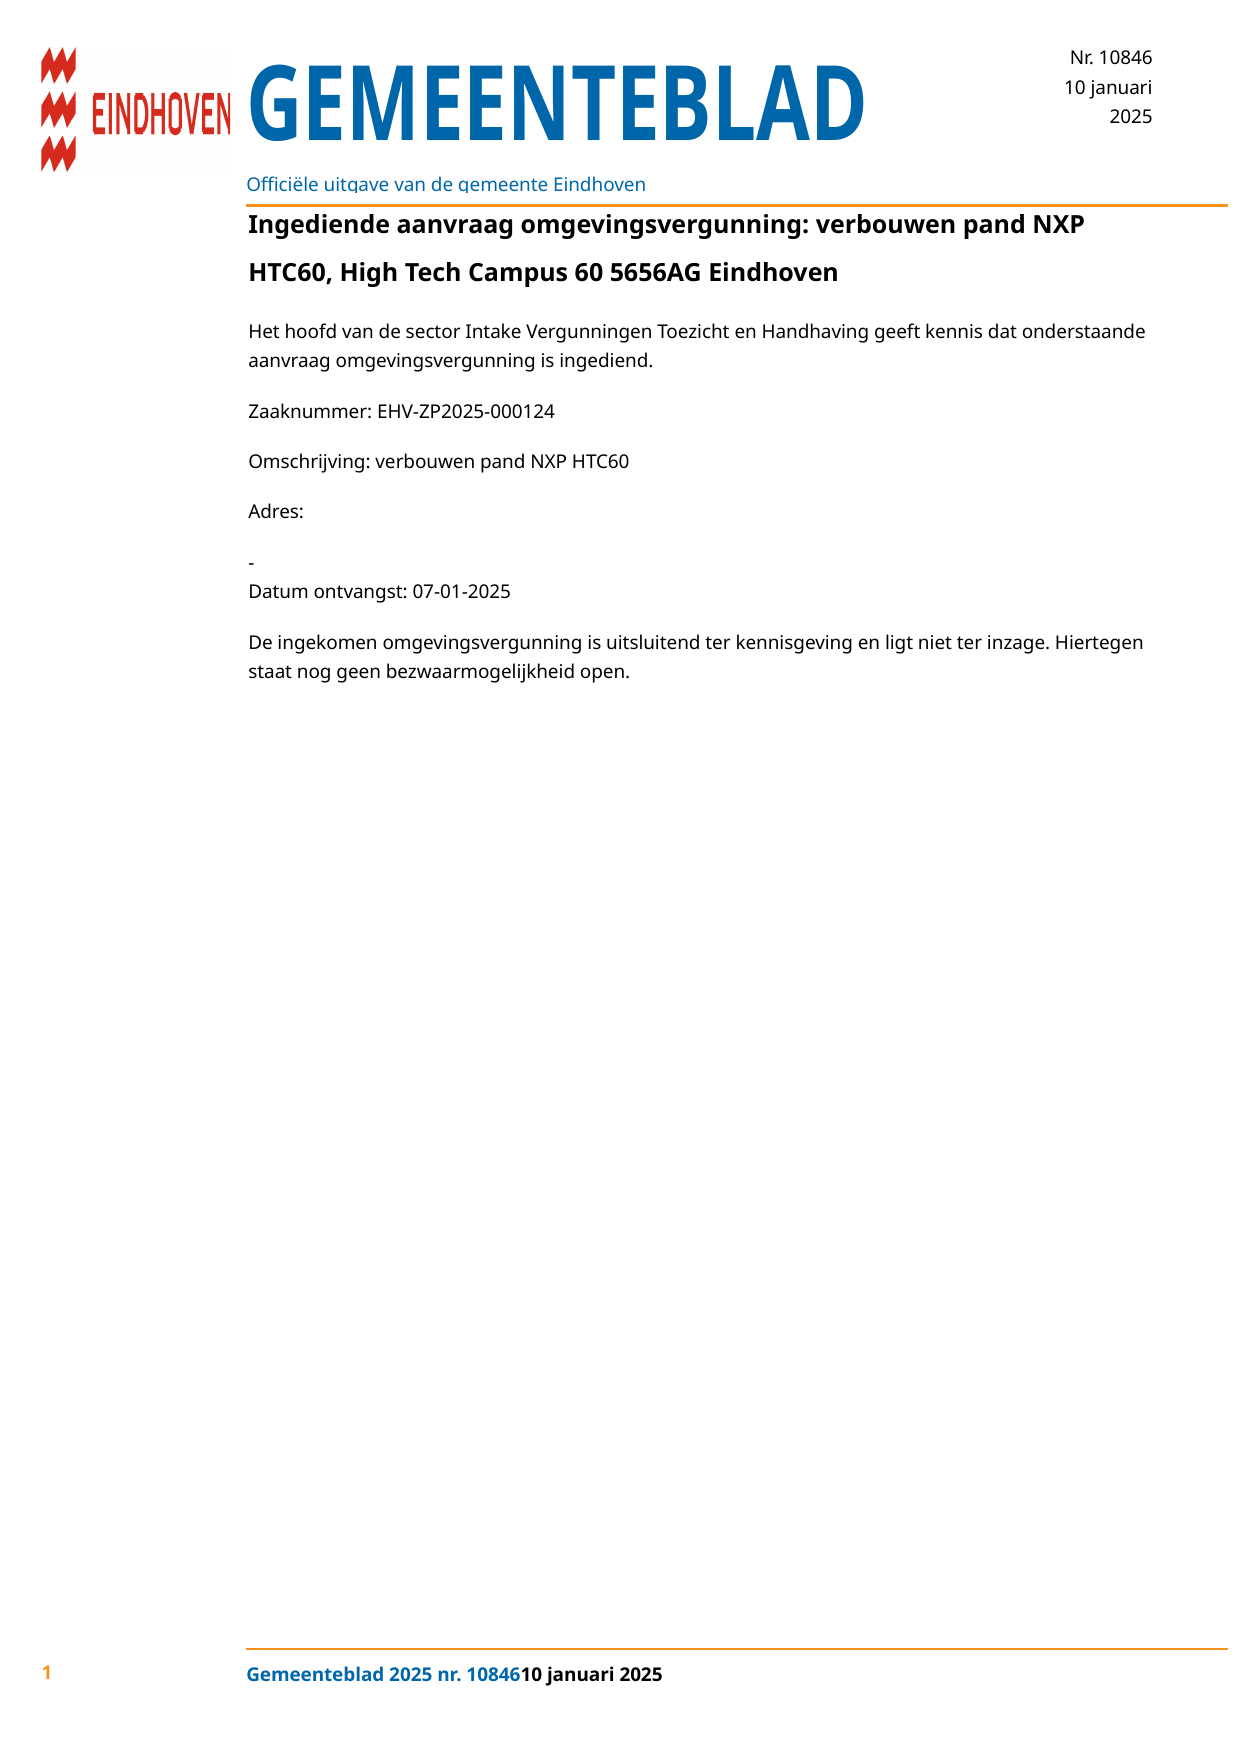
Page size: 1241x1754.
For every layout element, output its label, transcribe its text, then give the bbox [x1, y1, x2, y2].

text Het hoofd van de sector Intake Vergunningen Toezicht en Handhaving geeft kennis dat onderstaande aanvraag omgevingsvergunning is ingediend. [248, 318, 1152, 373]
text Omschrijving: verbouwen pand NXP HTC60 [248, 448, 1152, 474]
text Ingediende aanvraag omgevingsvergunning: verbouwen pand NXP HTC60, High Tech Campus 60 5656AG Eindhoven [248, 207, 1152, 288]
text De ingekomen omgevingsvergunning is uitsluitend ter kennisgeving en ligt niet ter inzage. Hiertegen staat nog geen bezwaarmogelijkheid open. [248, 629, 1152, 684]
text Adres: [248, 499, 1152, 524]
text Zaaknummer: EHV-ZP2025-000124 [248, 398, 1152, 424]
text Datum ontvangst: 07-01-2025 [248, 579, 1152, 604]
picture [41, 47, 231, 172]
